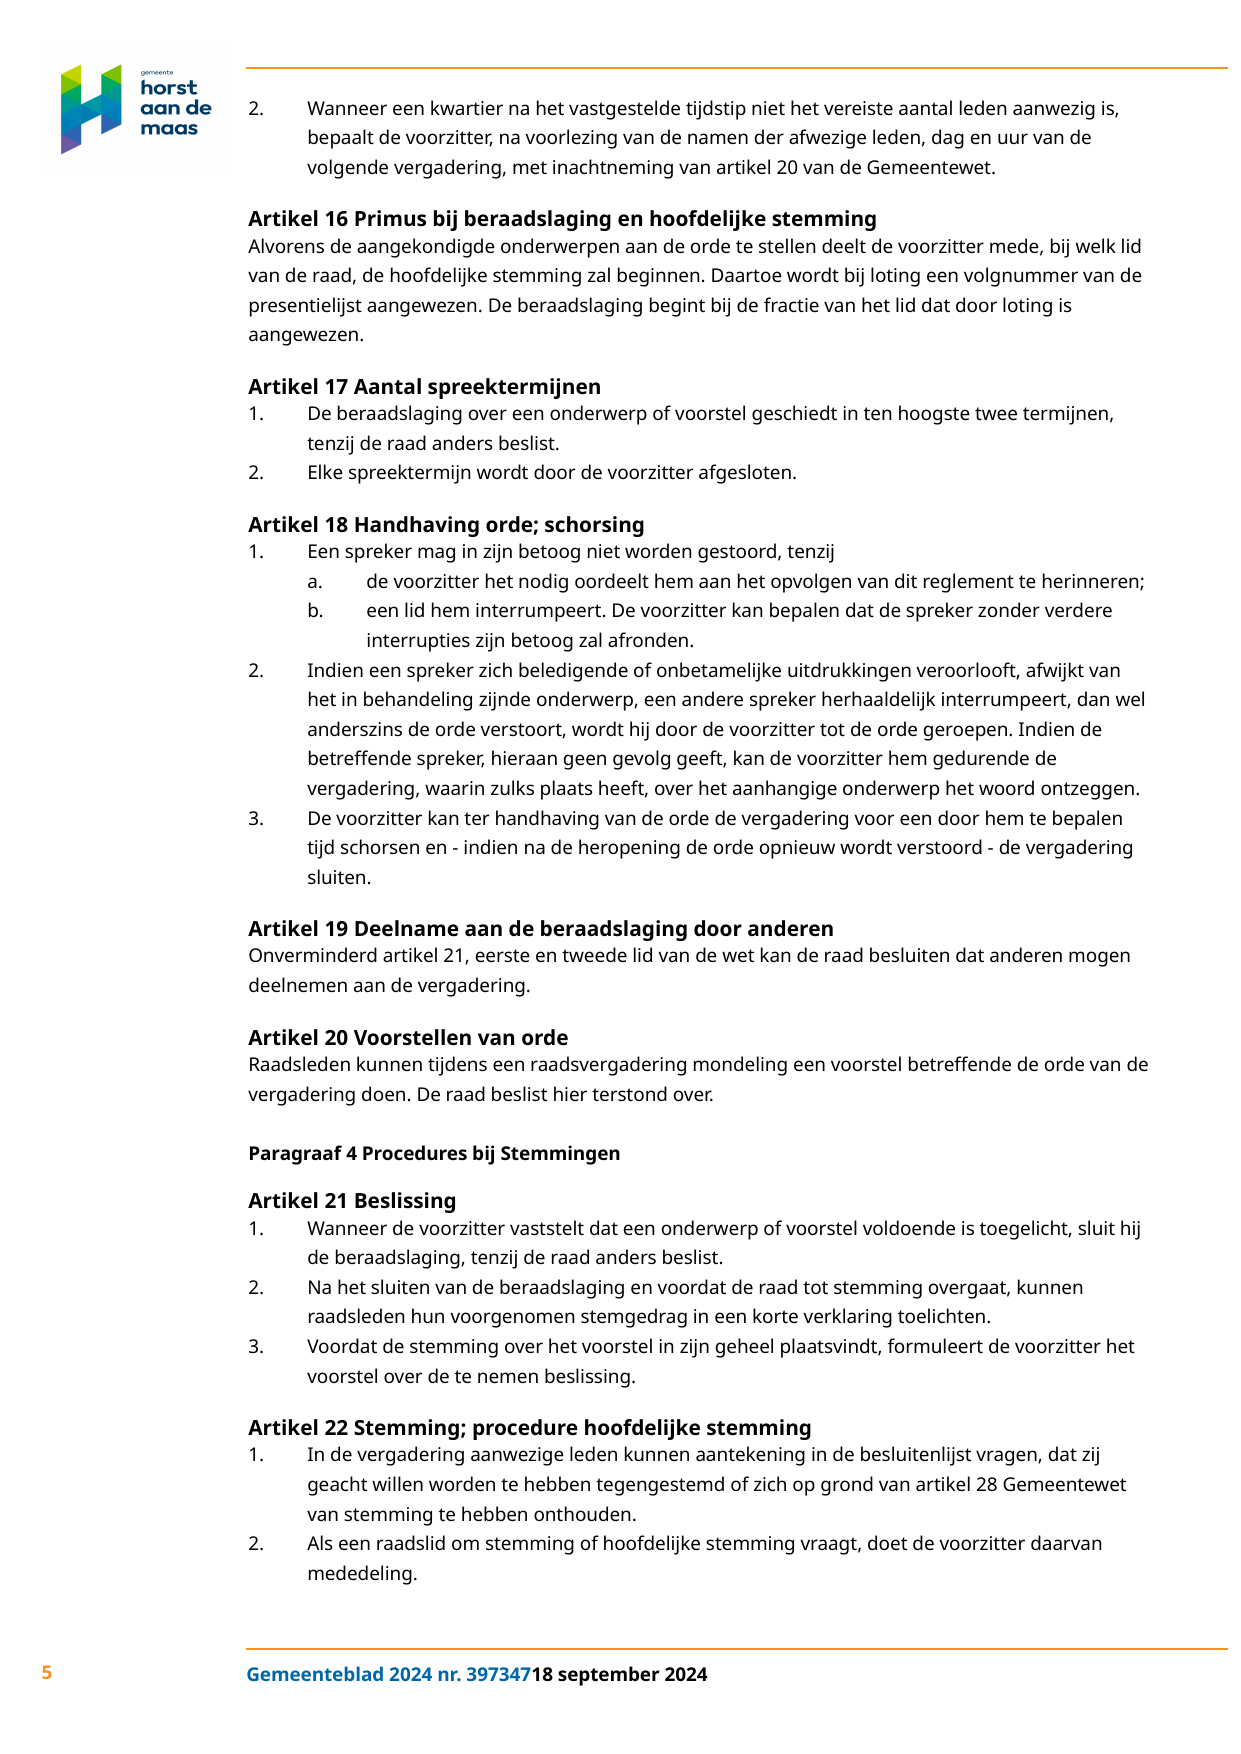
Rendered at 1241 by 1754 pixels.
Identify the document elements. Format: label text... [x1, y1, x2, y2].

list Wanneer een kwartier na het vastgestelde tijdstip niet het vereiste aantal leden aanwezig is, bepaalt de voorzitter, na voorlezing van de namen der afwezige leden, dag en uur van de volgende vergadering, met inachtneming van artikel 20 van de Gemeentewet. [248, 95, 1152, 180]
text Artikel 17 Aantal spreektermijnen [248, 372, 1152, 400]
text Alvorens de aangekondigde onderwerpen aan de orde te stellen deelt de voorzitter mede, bij welk lid van de raad, de hoofdelijke stemming zal beginnen. Daartoe wordt bij loting een volgnummer van de presentielijst aangewezen. De beraadslaging begint bij de fractie van het lid dat door loting is aangewezen. [248, 233, 1152, 347]
list Als een raadslid om stemming of hoofdelijke stemming vraagt, doet de voorzitter daarvan mededeling. [248, 1530, 1152, 1586]
text Artikel 16 Primus bij beraadslaging en hoofdelijke stemming [248, 204, 1152, 233]
list Indien een spreker zich beledigende of onbetamelijke uitdrukkingen veroorlooft, afwijkt van het in behandeling zijnde onderwerp, een andere spreker herhaaldelijk interrumpeert, dan wel anderszins de orde verstoort, wordt hij door de voorzitter tot de orde geroepen. Indien de betreffende spreker, hieraan geen gevolg geeft, kan de voorzitter hem gedurende de vergadering, waarin zulks plaats heeft, over het aanhangige onderwerp het woord ontzeggen. [248, 657, 1152, 801]
text Raadsleden kunnen tijdens een raadsvergadering mondeling een voorstel betreffende de orde van de vergadering doen. De raad beslist hier terstond over. [248, 1051, 1152, 1106]
text Artikel 20 Voorstellen van orde [248, 1023, 1152, 1051]
text Artikel 22 Stemming; procedure hoofdelijke stemming [248, 1413, 1152, 1442]
list Elke spreektermijn wordt door de voorzitter afgesloten. [248, 459, 1152, 485]
text Artikel 21 Beslissing [248, 1186, 1152, 1215]
list Een spreker mag in zijn betoog niet worden gestoord, tenzij [248, 538, 1152, 564]
list De voorzitter kan ter handhaving van de orde de vergadering voor een door hem te bepalen tijd schorsen en - indien na de heropening de orde opnieuw wordt verstoord - de vergadering sluiten. [248, 805, 1152, 889]
list De beraadslaging over een onderwerp of voorstel geschiedt in ten hoogste twee termijnen, tenzij de raad anders beslist. [248, 400, 1152, 456]
text Onverminderd artikel 21, eerste en tweede lid van de wet kan de raad besluiten dat anderen mogen deelnemen aan de vergadering. [248, 943, 1152, 998]
list In de vergadering aanwezige leden kunnen aantekening in de besluitenlijst vragen, dat zij geacht willen worden te hebben tegengestemd of zich op grond van artikel 28 Gemeentewet van stemming te hebben onthouden. [248, 1442, 1152, 1527]
picture [41, 47, 231, 172]
text Artikel 18 Handhaving orde; schorsing [248, 510, 1152, 538]
list Na het sluiten van de beraadslaging en voordat de raad tot stemming overgaat, kunnen raadsleden hun voorgenomen stemgedrag in een korte verklaring toelichten. [248, 1274, 1152, 1329]
text Artikel 19 Deelname aan de beraadslaging door anderen [248, 914, 1152, 943]
list een lid hem interrumpeert. De voorzitter kan bepalen dat de spreker zonder verdere interrupties zijn betoog zal afronden. [307, 598, 1152, 653]
list Voordat de stemming over het voorstel in zijn geheel plaatsvindt, formuleert de voorzitter het voorstel over de te nemen beslissing. [248, 1333, 1152, 1388]
list Wanneer de voorzitter vaststelt dat een onderwerp of voorstel voldoende is toegelicht, sluit hij de beraadslaging, tenzij de raad anders beslist. [248, 1215, 1152, 1270]
text Paragraaf 4 Procedures bij Stemmingen [248, 1140, 1152, 1166]
list de voorzitter het nodig oordeelt hem aan het opvolgen van dit reglement te herinneren; [307, 568, 1152, 594]
